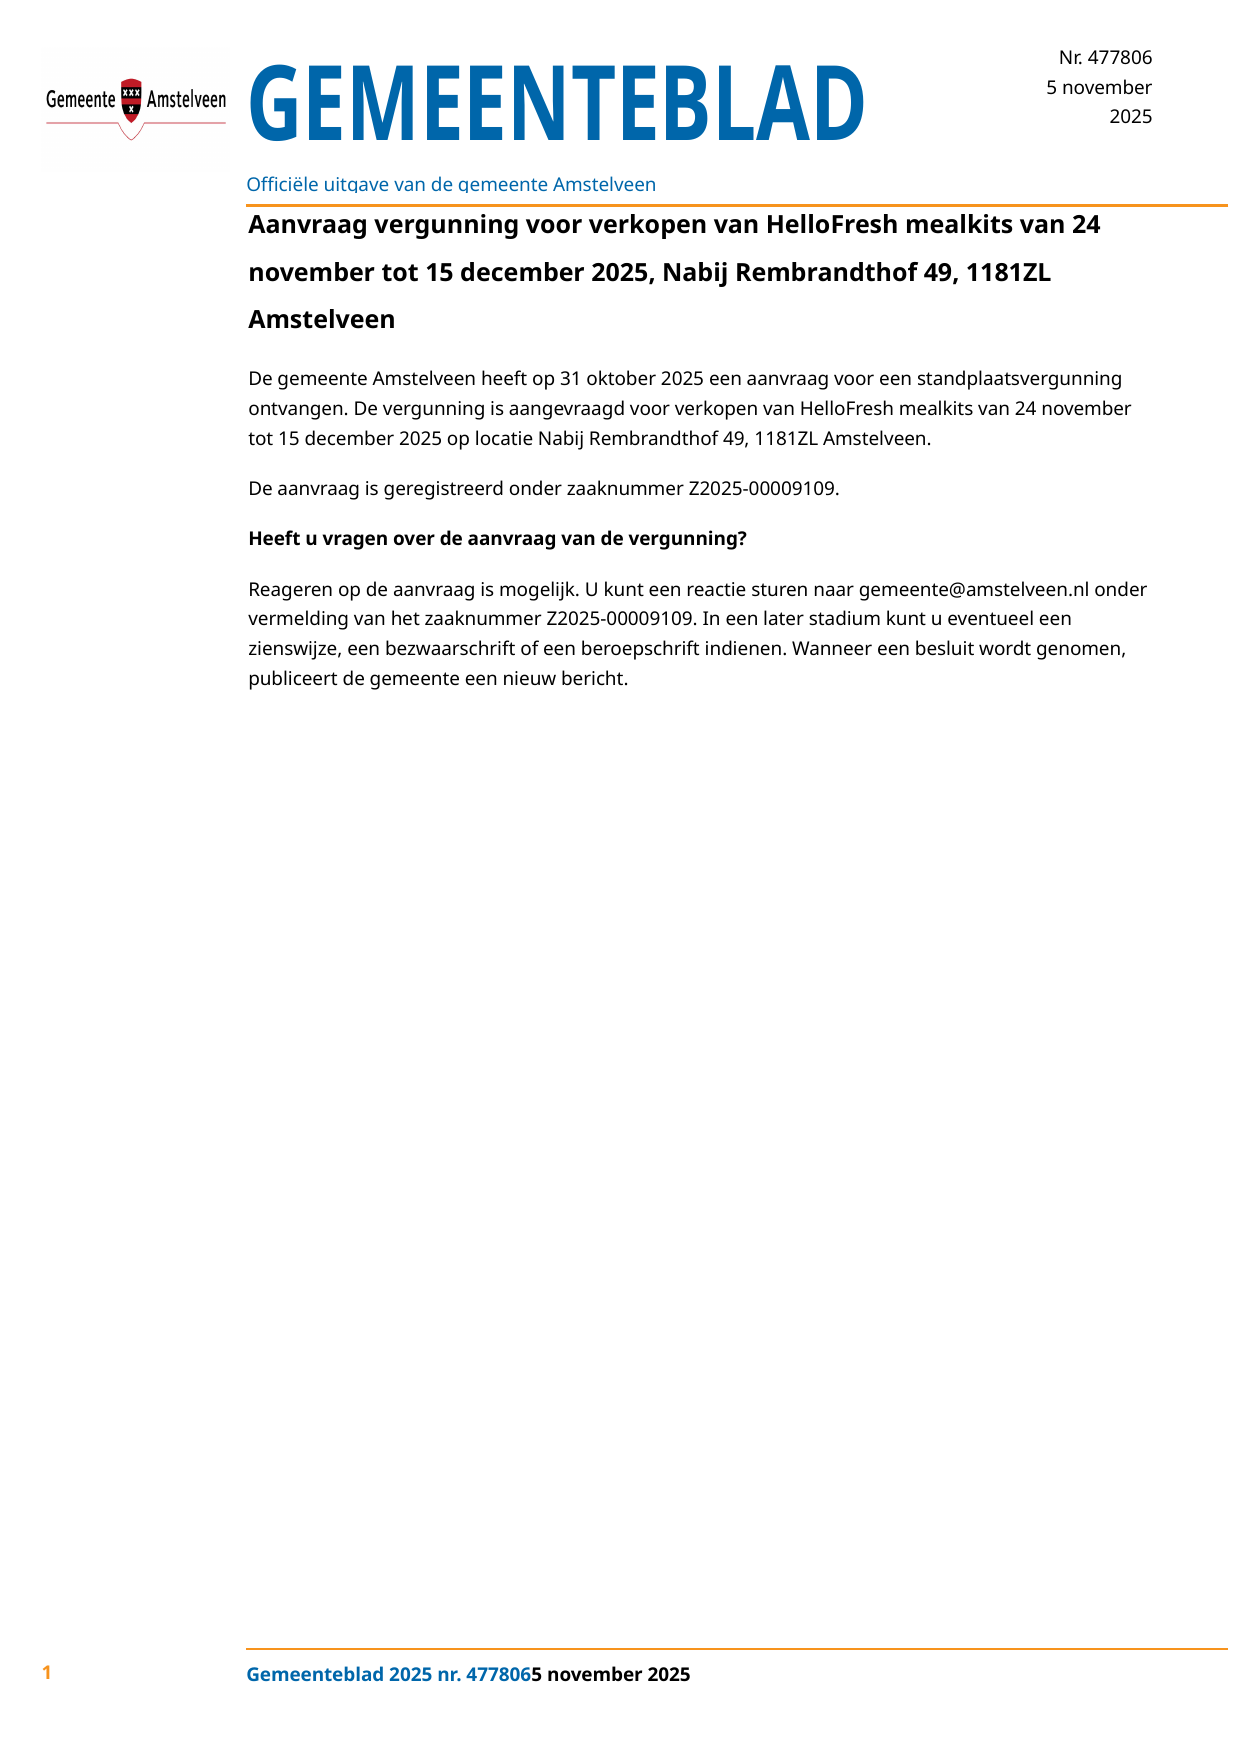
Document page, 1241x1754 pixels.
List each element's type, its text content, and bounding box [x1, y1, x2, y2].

text De aanvraag is geregistreerd onder zaaknummer Z2025-00009109. [248, 475, 1152, 501]
text De gemeente Amstelveen heeft op 31 oktober 2025 een aanvraag voor een standplaatsvergunning ontvangen. De vergunning is aangevraagd voor verkopen van HelloFresh mealkits van 24 november tot 15 december 2025 op locatie Nabij Rembrandthof 49, 1181ZL Amstelveen. [248, 366, 1152, 450]
text Heeft u vragen over de aanvraag van de vergunning? [248, 526, 1152, 551]
picture [41, 47, 231, 172]
text Reageren op de aanvraag is mogelijk. U kunt een reactie sturen naar gemeente@amstelveen.nl onder vermelding van het zaaknummer Z2025-00009109. In een later stadium kunt u eventueel een zienswijze, een bezwaarschrift of een beroepschrift indienen. Wanneer een besluit wordt genomen, publiceert de gemeente een nieuw bericht. [248, 576, 1152, 690]
text Aanvraag vergunning voor verkopen van HelloFresh mealkits van 24 november tot 15 december 2025, Nabij Rembrandthof 49, 1181ZL Amstelveen [248, 207, 1152, 336]
